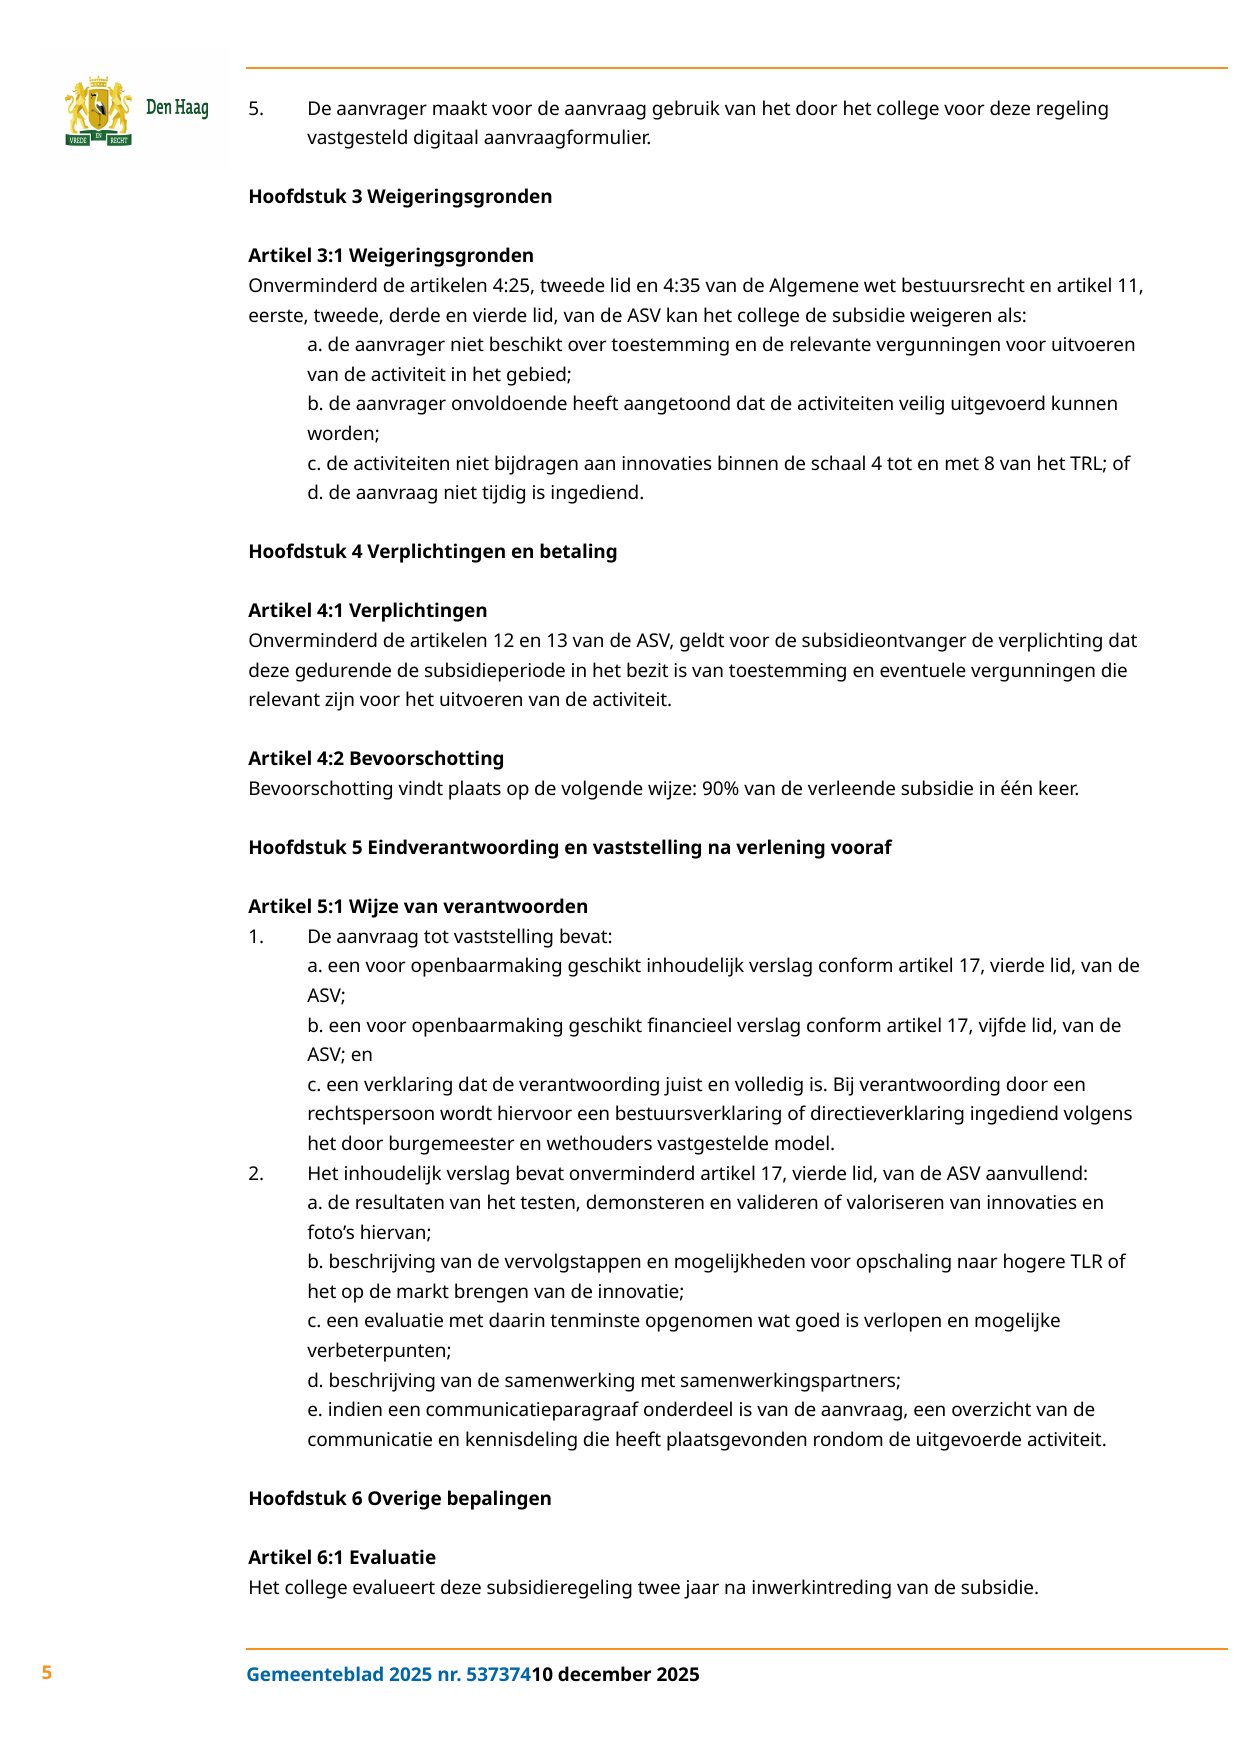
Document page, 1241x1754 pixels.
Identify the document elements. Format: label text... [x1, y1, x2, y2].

list c. een verklaring dat de verantwoording juist en volledig is. Bij verantwoording door een rechtspersoon wordt hiervoor een bestuursverklaring of directieverklaring ingediend volgens het door burgemeester en wethouders vastgestelde model. [248, 1071, 1152, 1156]
list a. een voor openbaarmaking geschikt inhoudelijk verslag conform artikel 17, vierde lid, van de ASV; [248, 953, 1152, 1008]
list b. beschrijving van de vervolgstappen en mogelijkheden voor opschaling naar hogere TLR of het op de markt brengen van de innovatie; [248, 1248, 1152, 1304]
list d. de aanvraag niet tijdig is ingediend. [248, 479, 1152, 505]
text Artikel 6:1 Evaluatie [248, 1544, 1152, 1570]
list c. een evaluatie met daarin tenminste opgenomen wat goed is verlopen en mogelijke verbeterpunten; [248, 1308, 1152, 1363]
text Hoofdstuk 6 Overige bepalingen [248, 1485, 1152, 1511]
list c. de activiteiten niet bijdragen aan innovaties binnen de schaal 4 tot en met 8 van het TRL; of [248, 450, 1152, 476]
picture [41, 47, 231, 172]
text Artikel 5:1 Wijze van verantwoorden [248, 893, 1152, 919]
text Bevoorschotting vindt plaats op de volgende wijze: 90% van de verleende subsidie in één keer. [248, 775, 1152, 801]
text Het college evalueert deze subsidieregeling twee jaar na inwerkintreding van de subsidie. [248, 1574, 1152, 1600]
list b. de aanvrager onvoldoende heeft aangetoond dat de activiteiten veilig uitgevoerd kunnen worden; [248, 391, 1152, 446]
text Artikel 3:1 Weigeringsgronden [248, 243, 1152, 268]
list b. een voor openbaarmaking geschikt financieel verslag conform artikel 17, vijfde lid, van de ASV; en [248, 1012, 1152, 1067]
text Hoofdstuk 4 Verplichtingen en betaling [248, 538, 1152, 564]
list a. de aanvrager niet beschikt over toestemming en de relevante vergunningen voor uitvoeren van de activiteit in het gebied; [248, 331, 1152, 387]
list Het inhoudelijk verslag bevat onverminderd artikel 17, vierde lid, van de ASV aanvullend: [248, 1160, 1152, 1186]
list De aanvraag tot vaststelling bevat: [248, 923, 1152, 949]
text Hoofdstuk 3 Weigeringsgronden [248, 183, 1152, 209]
list d. beschrijving van de samenwerking met samenwerkingspartners; [248, 1367, 1152, 1393]
text Hoofdstuk 5 Eindverantwoording en vaststelling na verlening vooraf [248, 834, 1152, 860]
list a. de resultaten van het testen, demonsteren en valideren of valoriseren van innovaties en foto’s hiervan; [248, 1189, 1152, 1245]
text Onverminderd de artikelen 4:25, tweede lid en 4:35 van de Algemene wet bestuursrecht en artikel 11, eerste, tweede, derde en vierde lid, van de ASV kan het college de subsidie weigeren als: [248, 272, 1152, 328]
text Onverminderd de artikelen 12 en 13 van de ASV, geldt voor de subsidieontvanger de verplichting dat deze gedurende de subsidieperiode in het bezit is van toestemming en eventuele vergunningen die relevant zijn voor het uitvoeren van de activiteit. [248, 627, 1152, 712]
list De aanvrager maakt voor de aanvraag gebruik van het door het college voor deze regeling vastgesteld digitaal aanvraagformulier. [248, 95, 1152, 150]
text Artikel 4:2 Bevoorschotting [248, 746, 1152, 771]
list e. indien een communicatieparagraaf onderdeel is van de aanvraag, een overzicht van de communicatie en kennisdeling die heeft plaatsgevonden rondom de uitgevoerde activiteit. [248, 1396, 1152, 1452]
text Artikel 4:1 Verplichtingen [248, 598, 1152, 623]
